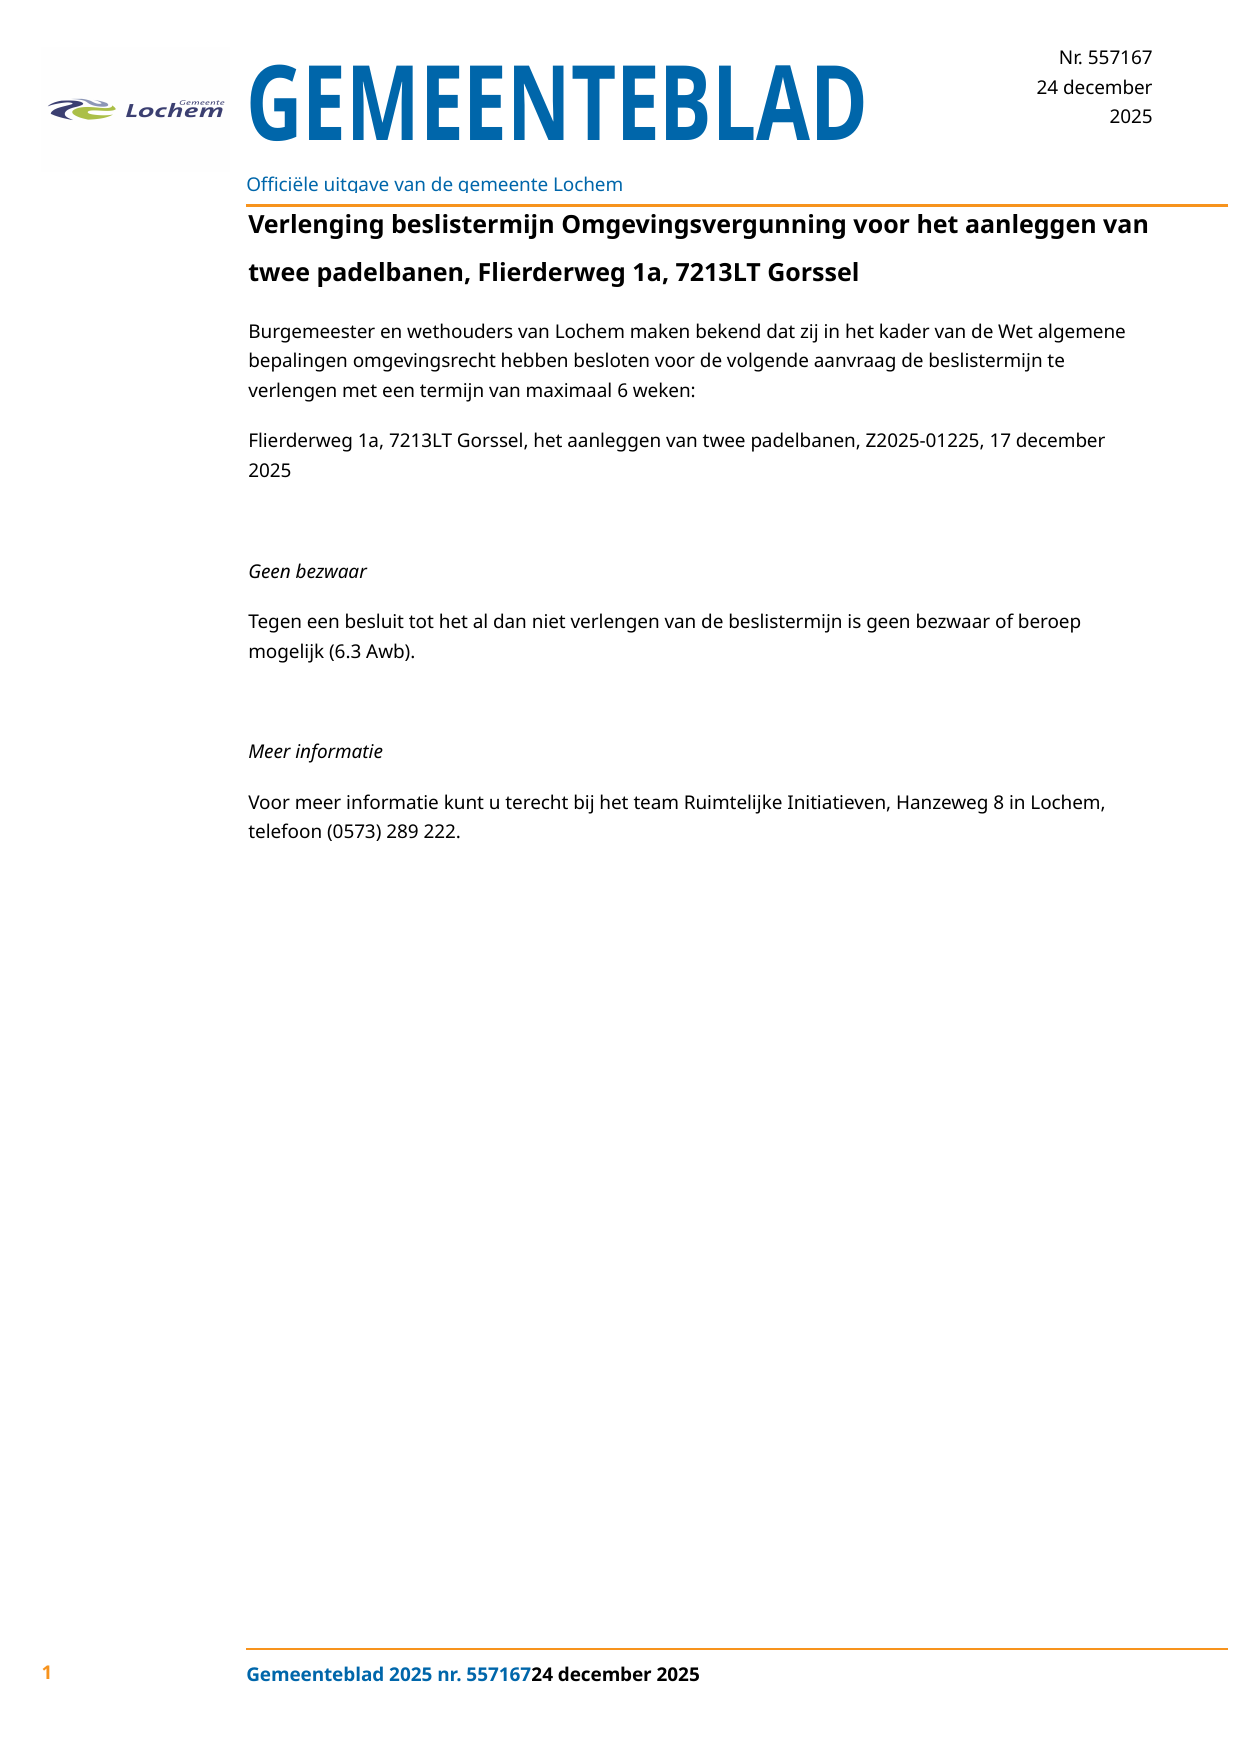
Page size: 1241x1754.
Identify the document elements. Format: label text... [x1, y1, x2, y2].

picture [41, 47, 231, 172]
text Burgemeester en wethouders van Lochem maken bekend dat zij in het kader van de Wet algemene bepalingen omgevingsrecht hebben besloten voor de volgende aanvraag de beslistermijn te verlengen met een termijn van maximaal 6 weken: [248, 318, 1152, 403]
text Meer informatie [248, 739, 1152, 764]
text Voor meer informatie kunt u terecht bij het team Ruimtelijke Initiatieven, Hanzeweg 8 in Lochem, telefoon (0573) 289 222. [248, 789, 1152, 844]
text Verlenging beslistermijn Omgevingsvergunning voor het aanleggen van twee padelbanen, Flierderweg 1a, 7213LT Gorssel [248, 207, 1152, 288]
text Geen bezwaar [248, 558, 1152, 584]
text Tegen een besluit tot het al dan niet verlengen van de beslistermijn is geen bezwaar of beroep mogelijk (6.3 Awb). [248, 608, 1152, 664]
text Flierderweg 1a, 7213LT Gorssel, het aanleggen van twee padelbanen, Z2025-01225, 17 december 2025 [248, 427, 1152, 483]
